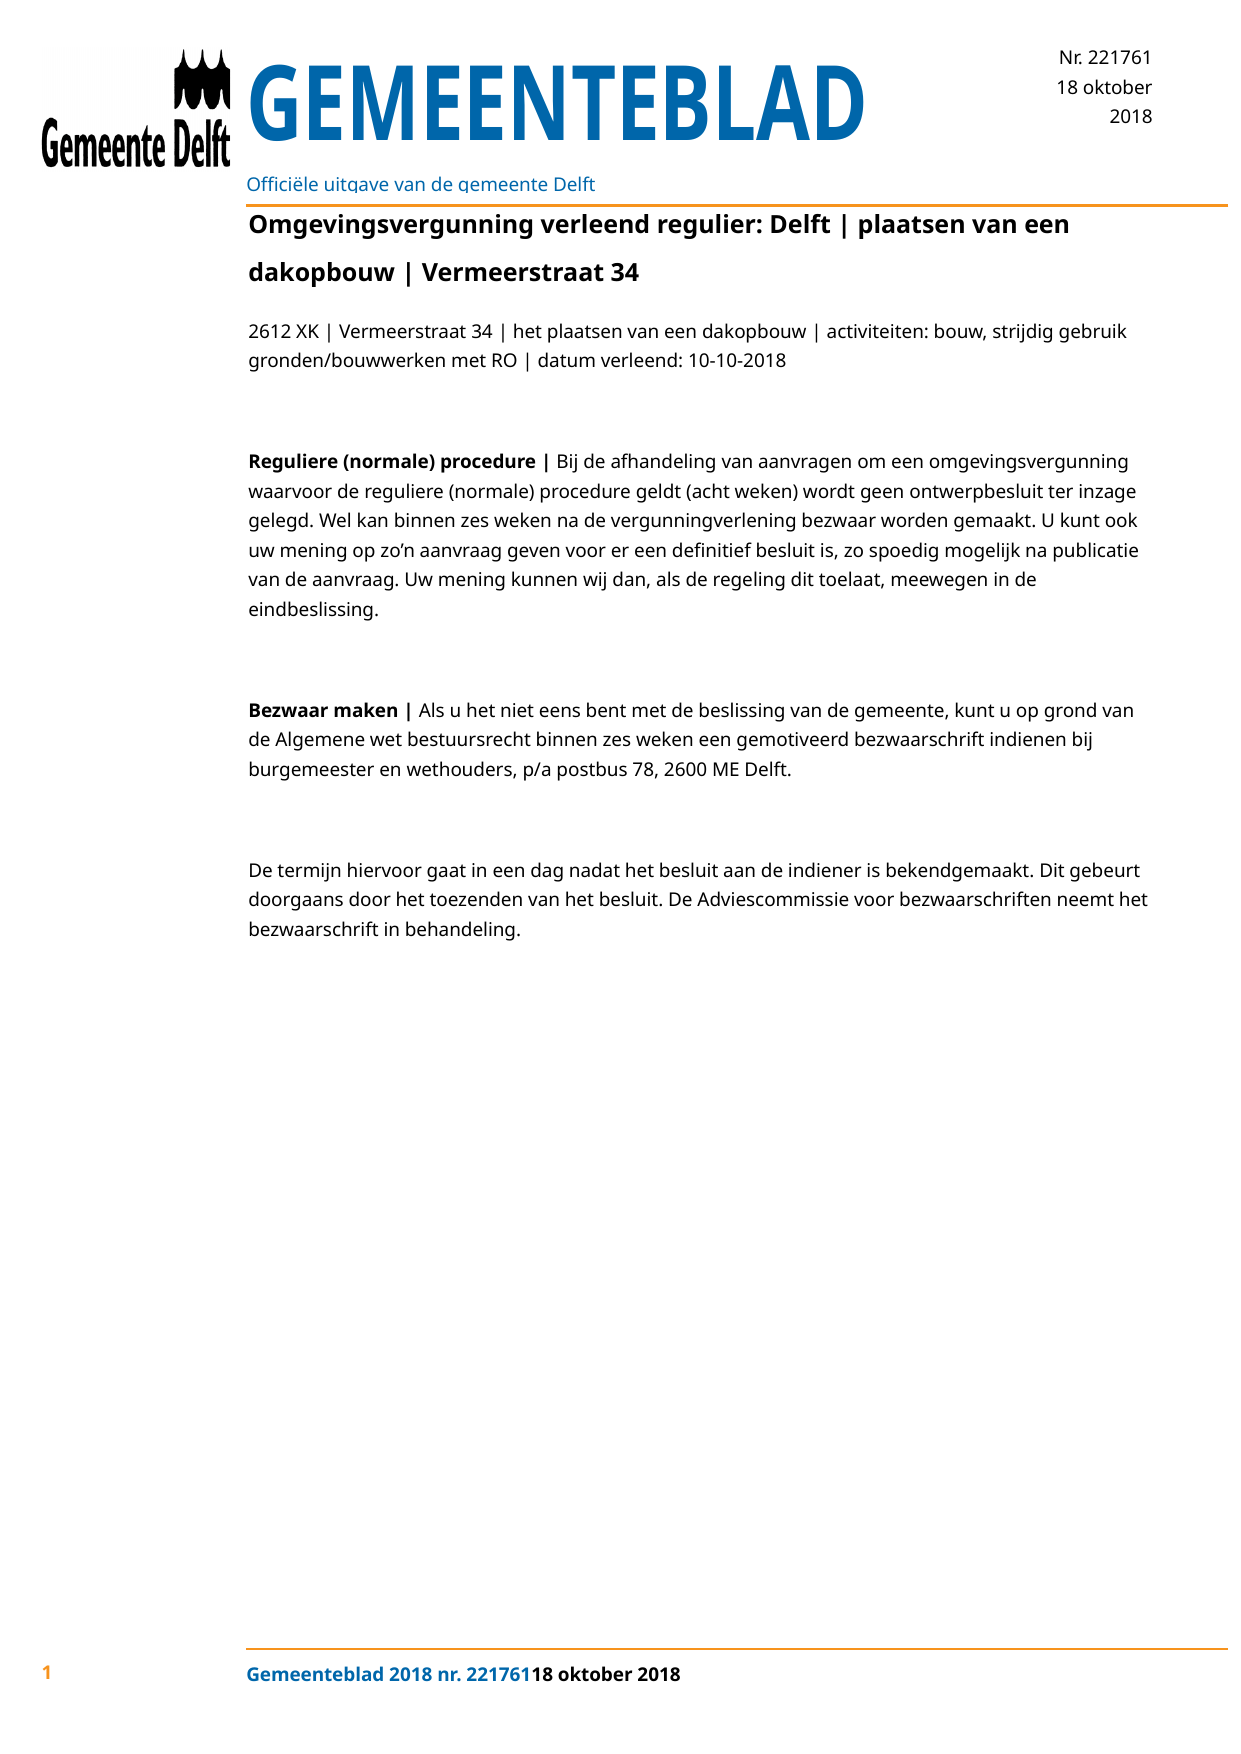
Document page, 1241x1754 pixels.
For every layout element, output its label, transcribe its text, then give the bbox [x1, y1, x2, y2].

text Reguliere (normale) procedure | Bij de afhandeling van aanvragen om een omgevingsvergunning waarvoor de reguliere (normale) procedure geldt (acht weken) wordt geen ontwerpbesluit ter inzage gelegd. Wel kan binnen zes weken na de vergunningverlening bezwaar worden gemaakt. U kunt ook uw mening op zo’n aanvraag geven voor er een definitief besluit is, zo spoedig mogelijk na publicatie van de aanvraag. Uw mening kunnen wij dan, als de regeling dit toelaat, meewegen in de eindbeslissing. [248, 448, 1152, 622]
picture [41, 47, 231, 172]
text De termijn hiervoor gaat in een dag nadat het besluit aan de indiener is bekendgemaakt. Dit gebeurt doorgaans door het toezenden van het besluit. De Adviescommissie voor bezwaarschriften neemt het bezwaarschrift in behandeling. [248, 857, 1152, 942]
text Bezwaar maken | Als u het niet eens bent met de beslissing van de gemeente, kunt u op grond van de Algemene wet bestuursrecht binnen zes weken een gemotiveerd bezwaarschrift indienen bij burgemeester en wethouders, p/a postbus 78, 2600 ME Delft. [248, 697, 1152, 782]
text 2612 XK | Vermeerstraat 34 | het plaatsen van een dakopbouw | activiteiten: bouw, strijdig gebruik gronden/bouwwerken met RO | datum verleend: 10-10-2018 [248, 318, 1152, 373]
text Omgevingsvergunning verleend regulier: Delft | plaatsen van een dakopbouw | Vermeerstraat 34 [248, 207, 1152, 288]
